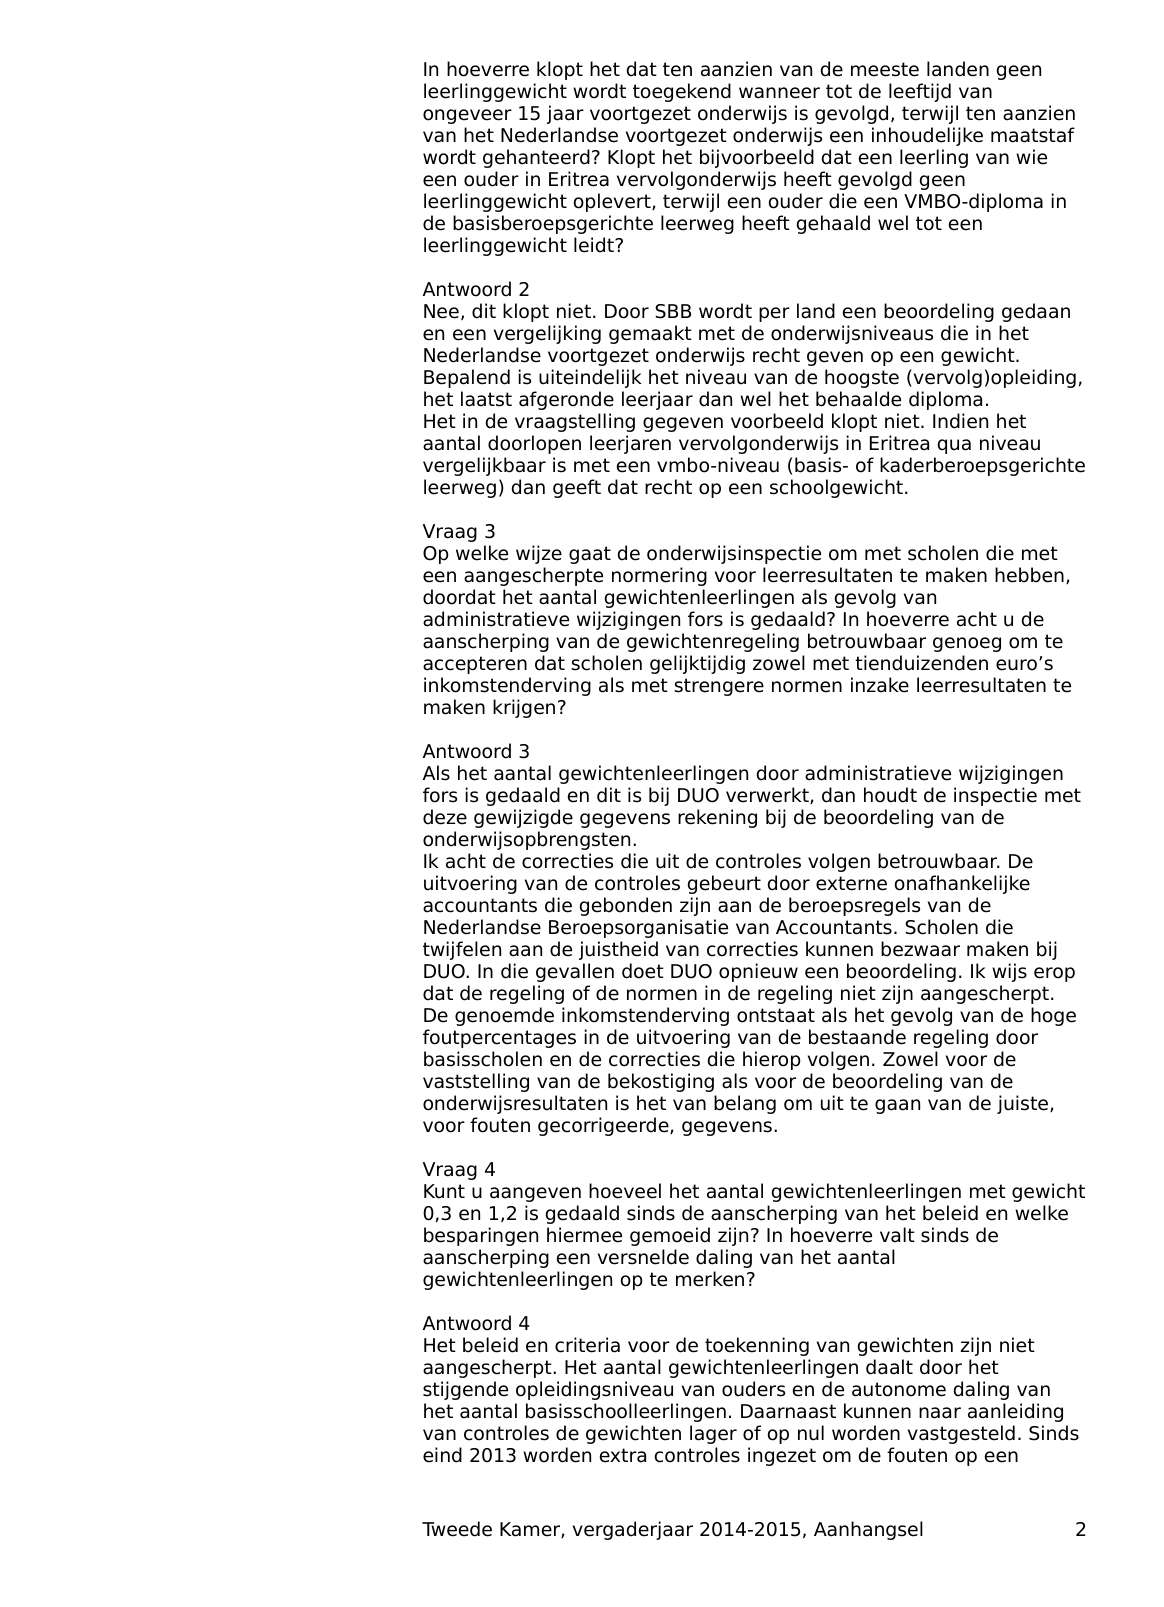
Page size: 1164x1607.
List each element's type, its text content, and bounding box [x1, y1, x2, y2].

text Op welke wijze gaat de onderwijsinspectie om met scholen die met een aangescherpte normering voor leerresultaten te maken hebben, doordat het aantal gewichtenleerlingen als gevolg van administratieve wijzigingen fors is gedaald? In hoeverre acht u de aanscherping van de gewichtenregeling betrouwbaar genoeg om te accepteren dat scholen gelijktijdig zowel met tienduizenden euro’s inkomstenderving als met strengere normen inzake leerresultaten te maken krijgen? [422, 543, 1087, 719]
text Als het aantal gewichtenleerlingen door administratieve wijzigingen fors is gedaald en dit is bij DUO verwerkt, dan houdt de inspectie met deze gewijzigde gegevens rekening bij de beoordeling van de onderwijsopbrengsten. [422, 763, 1087, 851]
text Het in de vraagstelling gegeven voorbeeld klopt niet. Indien het aantal doorlopen leerjaren vervolgonderwijs in Eritrea qua niveau vergelijkbaar is met een vmbo-niveau (basis- of kaderberoepsgerichte leerweg) dan geeft dat recht op een schoolgewicht. [422, 411, 1087, 499]
text Antwoord 2 [422, 279, 1087, 301]
text Ik acht de correcties die uit de controles volgen betrouwbaar. De uitvoering van de controles gebeurt door externe onafhankelijke accountants die gebonden zijn aan de beroepsregels van de Nederlandse Beroepsorganisatie van Accountants. Scholen die twijfelen aan de juistheid van correcties kunnen bezwaar maken bij DUO. In die gevallen doet DUO opnieuw een beoordeling. Ik wijs erop dat de regeling of de normen in de regeling niet zijn aangescherpt. De genoemde inkomstenderving ontstaat als het gevolg van de hoge foutpercentages in de uitvoering van de bestaande regeling door basisscholen en de correcties die hierop volgen. Zowel voor de vaststelling van de bekostiging als voor de beoordeling van de onderwijsresultaten is het van belang om uit te gaan van de juiste, voor fouten gecorrigeerde, gegevens. [422, 851, 1087, 1137]
text Vraag 3 [422, 521, 1087, 543]
text Antwoord 3 [422, 741, 1087, 763]
text Kunt u aangeven hoeveel het aantal gewichtenleerlingen met gewicht 0,3 en 1,2 is gedaald sinds de aanscherping van het beleid en welke besparingen hiermee gemoeid zijn? In hoeverre valt sinds de aanscherping een versnelde daling van het aantal gewichtenleerlingen op te merken? [422, 1181, 1087, 1291]
text Antwoord 4 [422, 1313, 1087, 1335]
text In hoeverre klopt het dat ten aanzien van de meeste landen geen leerlinggewicht wordt toegekend wanneer tot de leeftijd van ongeveer 15 jaar voortgezet onderwijs is gevolgd, terwijl ten aanzien van het Nederlandse voortgezet onderwijs een inhoudelijke maatstaf wordt gehanteerd? Klopt het bijvoorbeeld dat een leerling van wie een ouder in Eritrea vervolgonderwijs heeft gevolgd geen leerlinggewicht oplevert, terwijl een ouder die een VMBO-diploma in de basisberoepsgerichte leerweg heeft gehaald wel tot een leerlinggewicht leidt? [422, 59, 1087, 257]
text Nee, dit klopt niet. Door SBB wordt per land een beoordeling gedaan en een vergelijking gemaakt met de onderwijsniveaus die in het Nederlandse voortgezet onderwijs recht geven op een gewicht. Bepalend is uiteindelijk het niveau van de hoogste (vervolg)opleiding, het laatst afgeronde leerjaar dan wel het behaalde diploma. [422, 301, 1087, 411]
text Vraag 4 [422, 1159, 1087, 1181]
text Het beleid en criteria voor de toekenning van gewichten zijn niet aangescherpt. Het aantal gewichtenleerlingen daalt door het stijgende opleidingsniveau van ouders en de autonome daling van het aantal basisschoolleerlingen. Daarnaast kunnen naar aanleiding van controles de gewichten lager of op nul worden vastgesteld. Sinds eind 2013 worden extra controles ingezet om de fouten op een [422, 1335, 1087, 1467]
